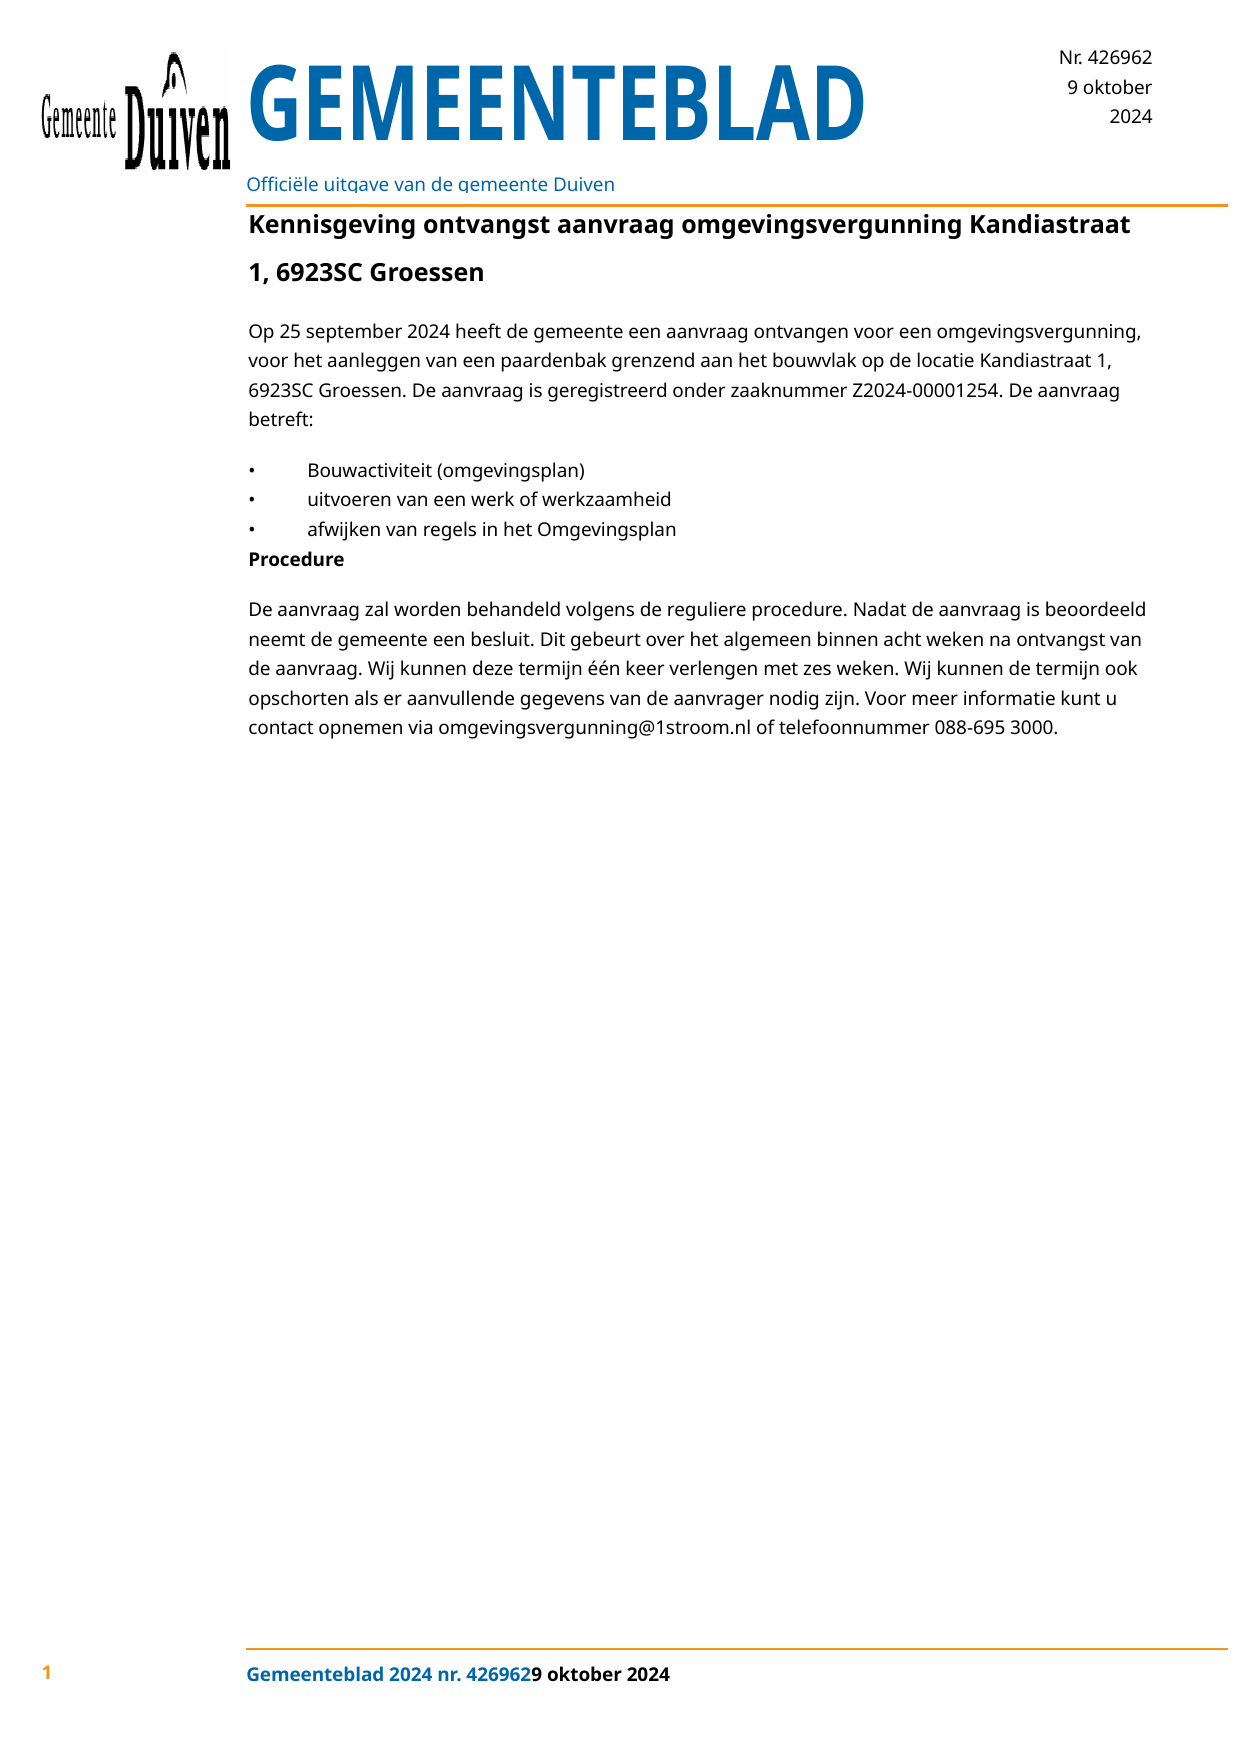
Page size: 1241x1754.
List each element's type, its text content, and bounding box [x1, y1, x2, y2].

text Kennisgeving ontvangst aanvraag omgevingsvergunning Kandiastraat 1, 6923SC Groessen [248, 207, 1152, 288]
list afwijken van regels in het Omgevingsplan [248, 516, 1152, 542]
list uitvoeren van een werk of werkzaamheid [248, 487, 1152, 512]
text De aanvraag zal worden behandeld volgens de reguliere procedure. Nadat de aanvraag is beoordeeld neemt de gemeente een besluit. Dit gebeurt over het algemeen binnen acht weken na ontvangst van de aanvraag. Wij kunnen deze termijn één keer verlengen met zes weken. Wij kunnen de termijn ook opschorten als er aanvullende gegevens van de aanvrager nodig zijn. Voor meer informatie kunt u contact opnemen via omgevingsvergunning@1stroom.nl of telefoonnummer 088-695 3000. [248, 596, 1152, 740]
picture [41, 47, 231, 172]
list Bouwactiviteit (omgevingsplan) [248, 457, 1152, 483]
text Procedure [248, 546, 1152, 572]
text Op 25 september 2024 heeft de gemeente een aanvraag ontvangen voor een omgevingsvergunning, voor het aanleggen van een paardenbak grenzend aan het bouwvlak op de locatie Kandiastraat 1, 6923SC Groessen. De aanvraag is geregistreerd onder zaaknummer Z2024-00001254. De aanvraag betreft: [248, 318, 1152, 432]
